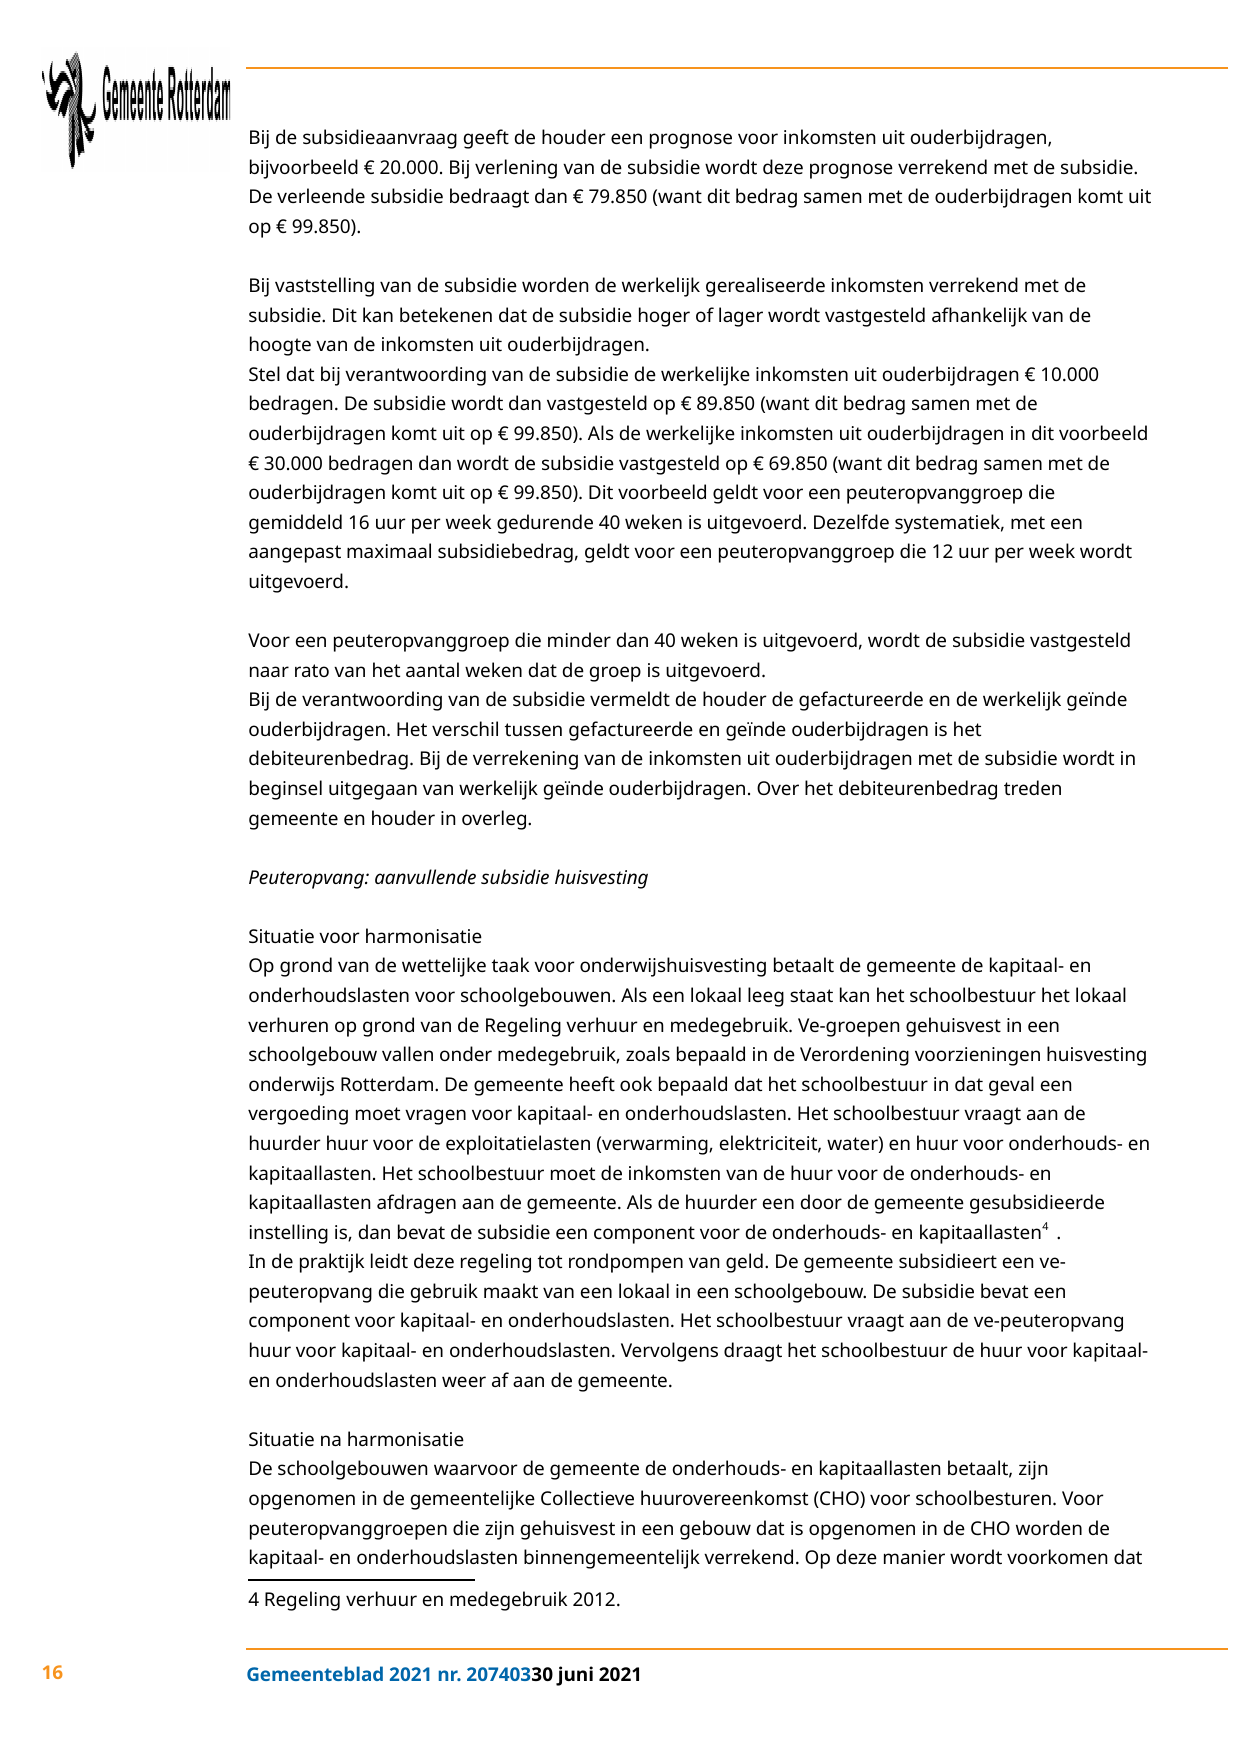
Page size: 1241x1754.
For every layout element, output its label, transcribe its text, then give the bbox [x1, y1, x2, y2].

text Situatie na harmonisatie [248, 1426, 1152, 1452]
text Bij vaststelling van de subsidie worden de werkelijk gerealiseerde inkomsten verrekend met de subsidie. Dit kan betekenen dat de subsidie hoger of lager wordt vastgesteld afhankelijk van de hoogte van de inkomsten uit ouderbijdragen. [248, 272, 1152, 357]
text Situatie voor harmonisatie [248, 923, 1152, 949]
picture [41, 47, 231, 172]
text Op grond van de wettelijke taak voor onderwijshuisvesting betaalt de gemeente de kapitaal- en onderhoudslasten voor schoolgebouwen. Als een lokaal leeg staat kan het schoolbestuur het lokaal verhuren op grond van de Regeling verhuur en medegebruik. Ve-groepen gehuisvest in een schoolgebouw vallen onder medegebruik, zoals bepaald in de Verordening voorzieningen huisvesting onderwijs Rotterdam. De gemeente heeft ook bepaald dat het schoolbestuur in dat geval een vergoeding moet vragen voor kapitaal- en onderhoudslasten. Het schoolbestuur vraagt aan de huurder huur voor de exploitatielasten (verwarming, elektriciteit, water) en huur voor onderhouds- en kapitaallasten. Het schoolbestuur moet de inkomsten van de huur voor de onderhouds- en kapitaallasten afdragen aan de gemeente. Als de huurder een door de gemeente gesubsidieerde instelling is, dan bevat de subsidie een component voor de onderhouds- en kapitaallasten . [248, 953, 1152, 1245]
text Stel dat bij verantwoording van de subsidie de werkelijke inkomsten uit ouderbijdragen € 10.000 bedragen. De subsidie wordt dan vastgesteld op € 89.850 (want dit bedrag samen met de ouderbijdragen komt uit op € 99.850). Als de werkelijke inkomsten uit ouderbijdragen in dit voorbeeld € 30.000 bedragen dan wordt de subsidie vastgesteld op € 69.850 (want dit bedrag samen met de ouderbijdragen komt uit op € 99.850). Dit voorbeeld geldt voor een peuteropvanggroep die gemiddeld 16 uur per week gedurende 40 weken is uitgevoerd. Dezelfde systematiek, met een aangepast maximaal subsidiebedrag, geldt voor een peuteropvanggroep die 12 uur per week wordt uitgevoerd. [248, 361, 1152, 594]
text Peuteropvang: aanvullende subsidie huisvesting [248, 864, 1152, 890]
text Voor een peuteropvanggroep die minder dan 40 weken is uitgevoerd, wordt de subsidie vastgesteld naar rato van het aantal weken dat de groep is uitgevoerd. [248, 627, 1152, 683]
text Bij de subsidieaanvraag geeft de houder een prognose voor inkomsten uit ouderbijdragen, bijvoorbeeld € 20.000. Bij verlening van de subsidie wordt deze prognose verrekend met de subsidie. De verleende subsidie bedraagt dan € 79.850 (want dit bedrag samen met de ouderbijdragen komt uit op € 99.850). [248, 124, 1152, 239]
text Bij de verantwoording van de subsidie vermeldt de houder de gefactureerde en de werkelijk geïnde ouderbijdragen. Het verschil tussen gefactureerde en geïnde ouderbijdragen is het debiteurenbedrag. Bij de verrekening van de inkomsten uit ouderbijdragen met de subsidie wordt in beginsel uitgegaan van werkelijk geïnde ouderbijdragen. Over het debiteurenbedrag treden gemeente en houder in overleg. [248, 686, 1152, 831]
text De schoolgebouwen waarvoor de gemeente de onderhouds- en kapitaallasten betaalt, zijn opgenomen in de gemeentelijke Collectieve huurovereenkomst (CHO) voor schoolbesturen. Voor peuteropvanggroepen die zijn gehuisvest in een gebouw dat is opgenomen in de CHO worden de kapitaal- en onderhoudslasten binnengemeentelijk verrekend. Op deze manier wordt voorkomen dat [248, 1456, 1152, 1570]
text In de praktijk leidt deze regeling tot rondpompen van geld. De gemeente subsidieert een ve-peuteropvang die gebruik maakt van een lokaal in een schoolgebouw. De subsidie bevat een component voor kapitaal- en onderhoudslasten. Het schoolbestuur vraagt aan de ve-peuteropvang huur voor kapitaal- en onderhoudslasten. Vervolgens draagt het schoolbestuur de huur voor kapitaal- en onderhoudslasten weer af aan de gemeente. [248, 1248, 1152, 1393]
text Regeling verhuur en medegebruik 2012. [248, 1586, 1152, 1612]
